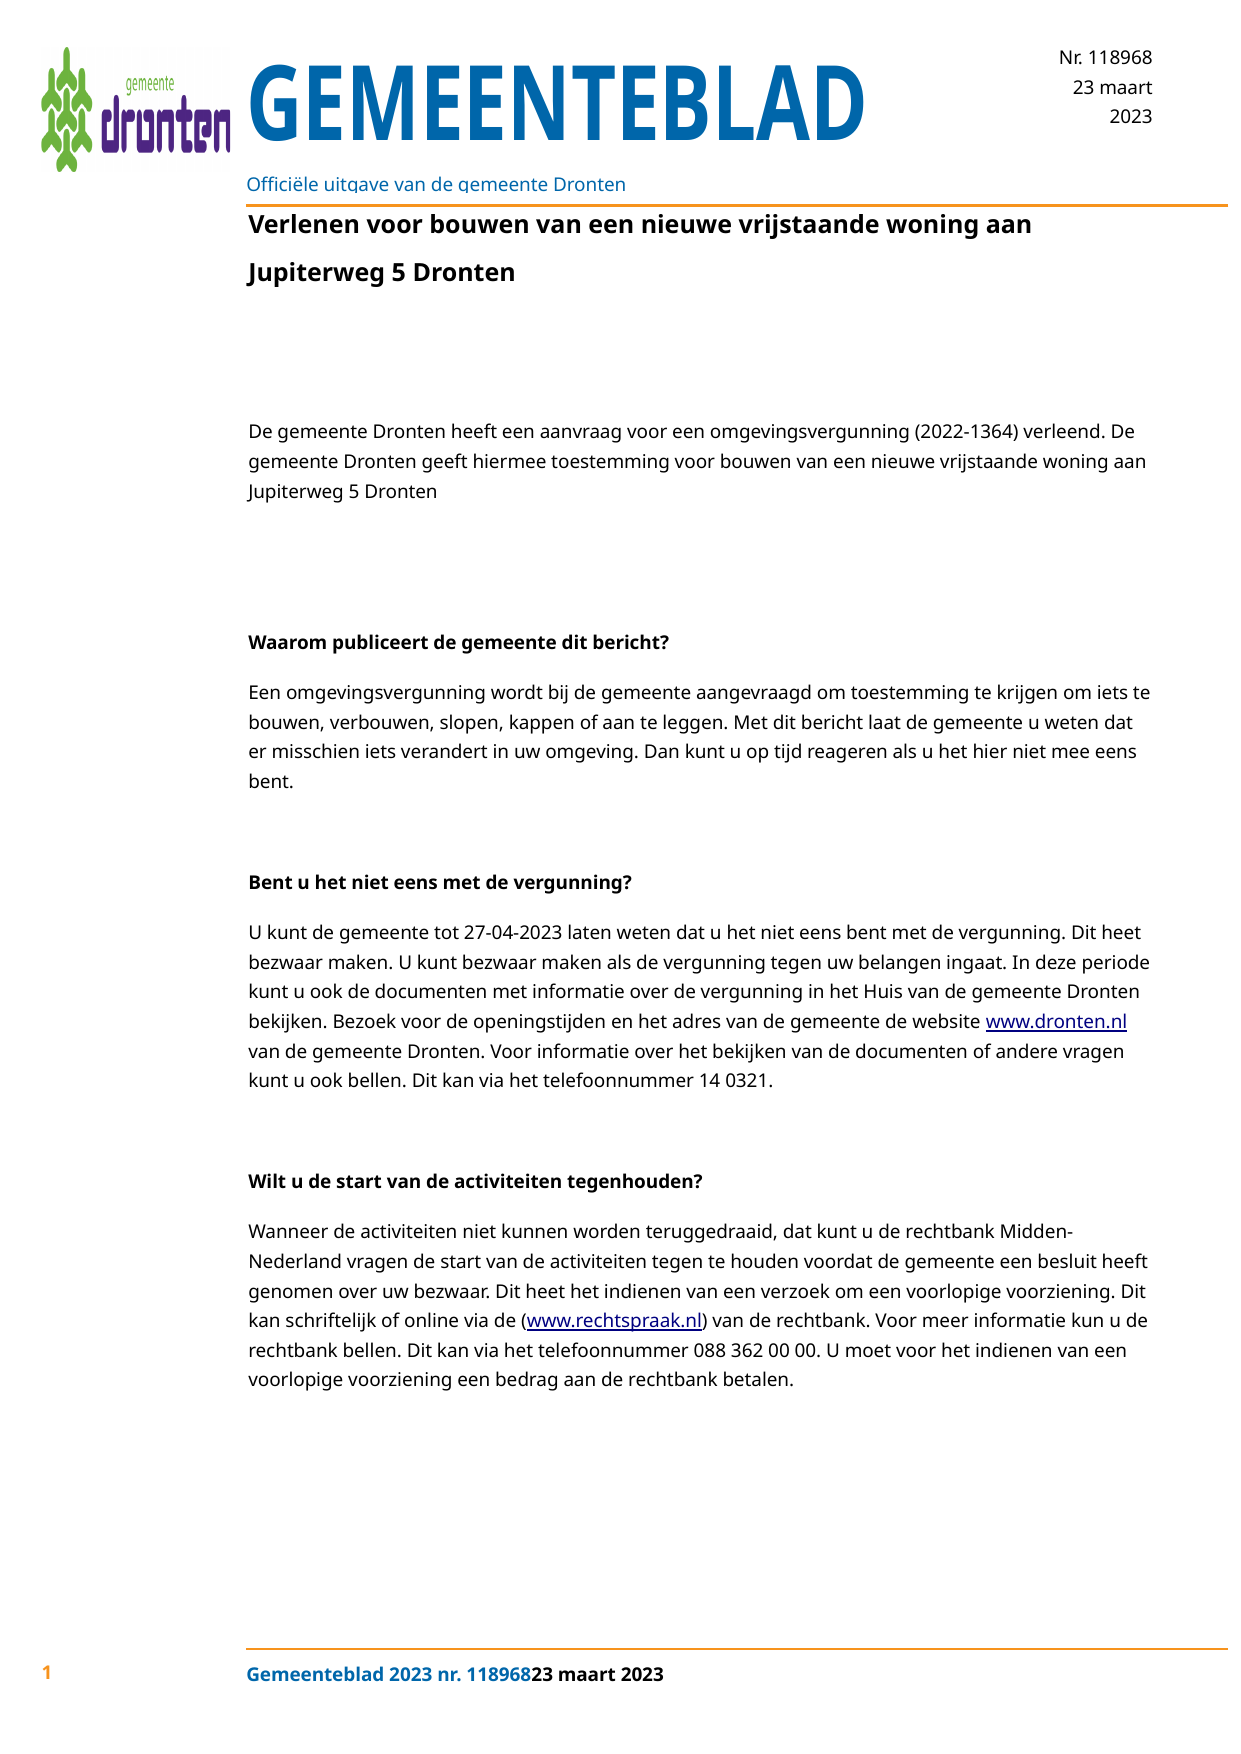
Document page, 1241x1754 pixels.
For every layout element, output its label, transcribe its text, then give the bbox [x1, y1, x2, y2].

picture [41, 47, 231, 172]
text Wanneer de activiteiten niet kunnen worden teruggedraaid, dat kunt u de rechtbank Midden-Nederland vragen de start van de activiteiten tegen te houden voordat de gemeente een besluit heeft genomen over uw bezwaar. Dit heet het indienen van een verzoek om een voorlopige voorziening. Dit kan schriftelijk of online via de (www.rechtspraak.nl) van de rechtbank. Voor meer informatie kun u de rechtbank bellen. Dit kan via het telefoonnummer 088 362 00 00. U moet voor het indienen van een voorlopige voorziening een bedrag aan de rechtbank betalen. [248, 1219, 1152, 1392]
text Wilt u de start van de activiteiten tegenhouden? [248, 1168, 1152, 1194]
text Een omgevingsvergunning wordt bij de gemeente aangevraagd om toestemming te krijgen om iets te bouwen, verbouwen, slopen, kappen of aan te leggen. Met dit bericht laat de gemeente u weten dat er misschien iets verandert in uw omgeving. Dan kunt u op tijd reageren als u het hier niet mee eens bent. [248, 679, 1152, 794]
text Verlenen voor bouwen van een nieuwe vrijstaande woning aan Jupiterweg 5 Dronten [248, 207, 1152, 288]
text Waarom publiceert de gemeente dit bericht? [248, 629, 1152, 655]
text De gemeente Dronten heeft een aanvraag voor een omgevingsvergunning (2022-1364) verleend. De gemeente Dronten geeft hiermee toestemming voor bouwen van een nieuwe vrijstaande woning aan Jupiterweg 5 Dronten [248, 419, 1152, 504]
text Bent u het niet eens met de vergunning? [248, 869, 1152, 895]
text U kunt de gemeente tot 27-04-2023 laten weten dat u het niet eens bent met de vergunning. Dit heet bezwaar maken. U kunt bezwaar maken als de vergunning tegen uw belangen ingaat. In deze periode kunt u ook de documenten met informatie over de vergunning in het Huis van de gemeente Dronten bekijken. Bezoek voor de openingstijden en het adres van de gemeente de website www.dronten.nl van de gemeente Dronten. Voor informatie over het bekijken van de documenten of andere vragen kunt u ook bellen. Dit kan via het telefoonnummer 14 0321. [248, 919, 1152, 1093]
